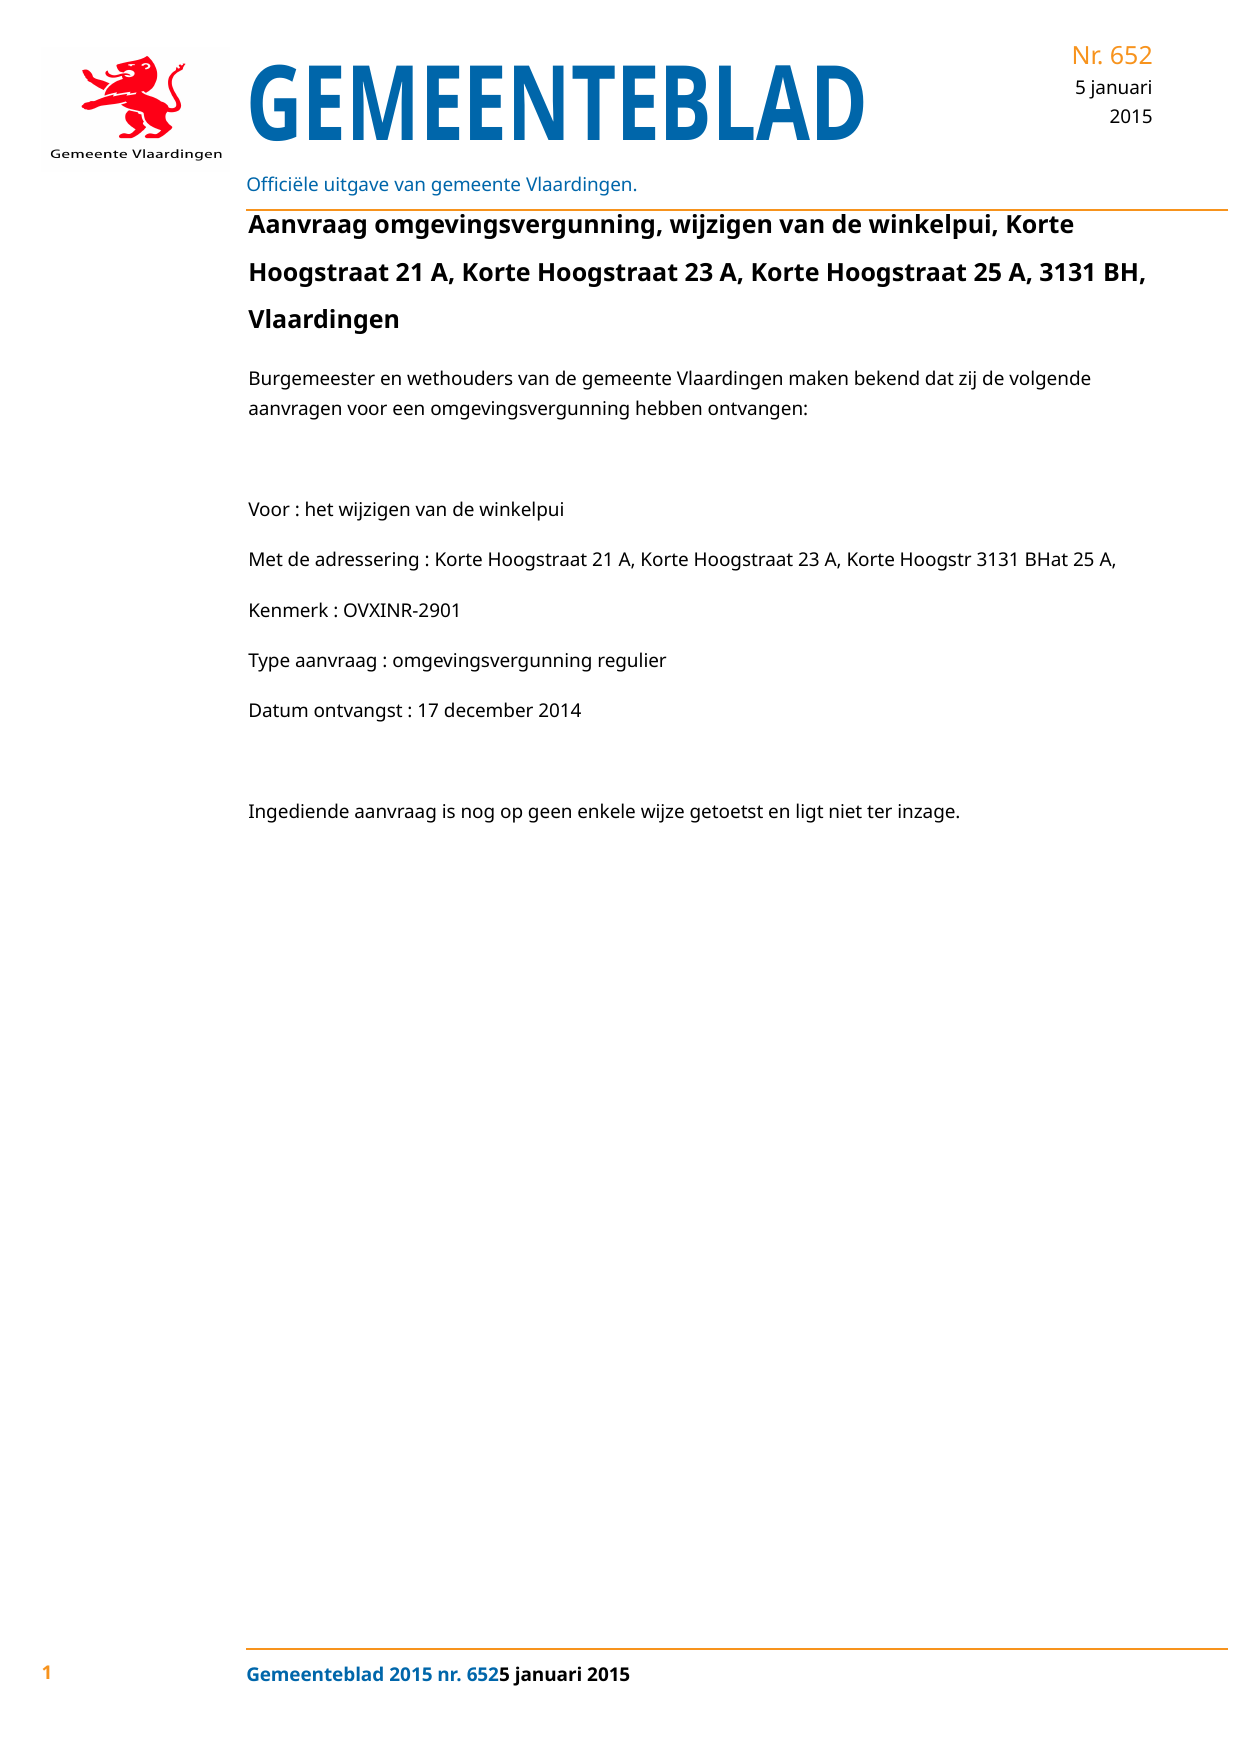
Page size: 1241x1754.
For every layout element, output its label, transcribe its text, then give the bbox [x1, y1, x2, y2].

text Burgemeester en wethouders van de gemeente Vlaardingen maken bekend dat zij de volgende aanvragen voor een omgevingsvergunning hebben ontvangen: [248, 366, 1152, 421]
text Kenmerk : OVXINR-2901 [248, 597, 1152, 622]
picture [41, 47, 231, 172]
text Aanvraag omgevingsvergunning, wijzigen van de winkelpui, Korte Hoogstraat 21 A, Korte Hoogstraat 23 A, Korte Hoogstraat 25 A, 3131 BH, Vlaardingen [248, 211, 1152, 336]
text Type aanvraag : omgevingsvergunning regulier [248, 647, 1152, 673]
text Datum ontvangst : 17 december 2014 [248, 698, 1152, 723]
text Met de adressering : Korte Hoogstraat 21 A, Korte Hoogstraat 23 A, Korte Hoogstr 3131 BHat 25 A, [248, 546, 1152, 572]
text Voor : het wijzigen van de winkelpui [248, 496, 1152, 522]
text Ingediende aanvraag is nog op geen enkele wijze getoetst en ligt niet ter inzage. [248, 798, 1152, 824]
